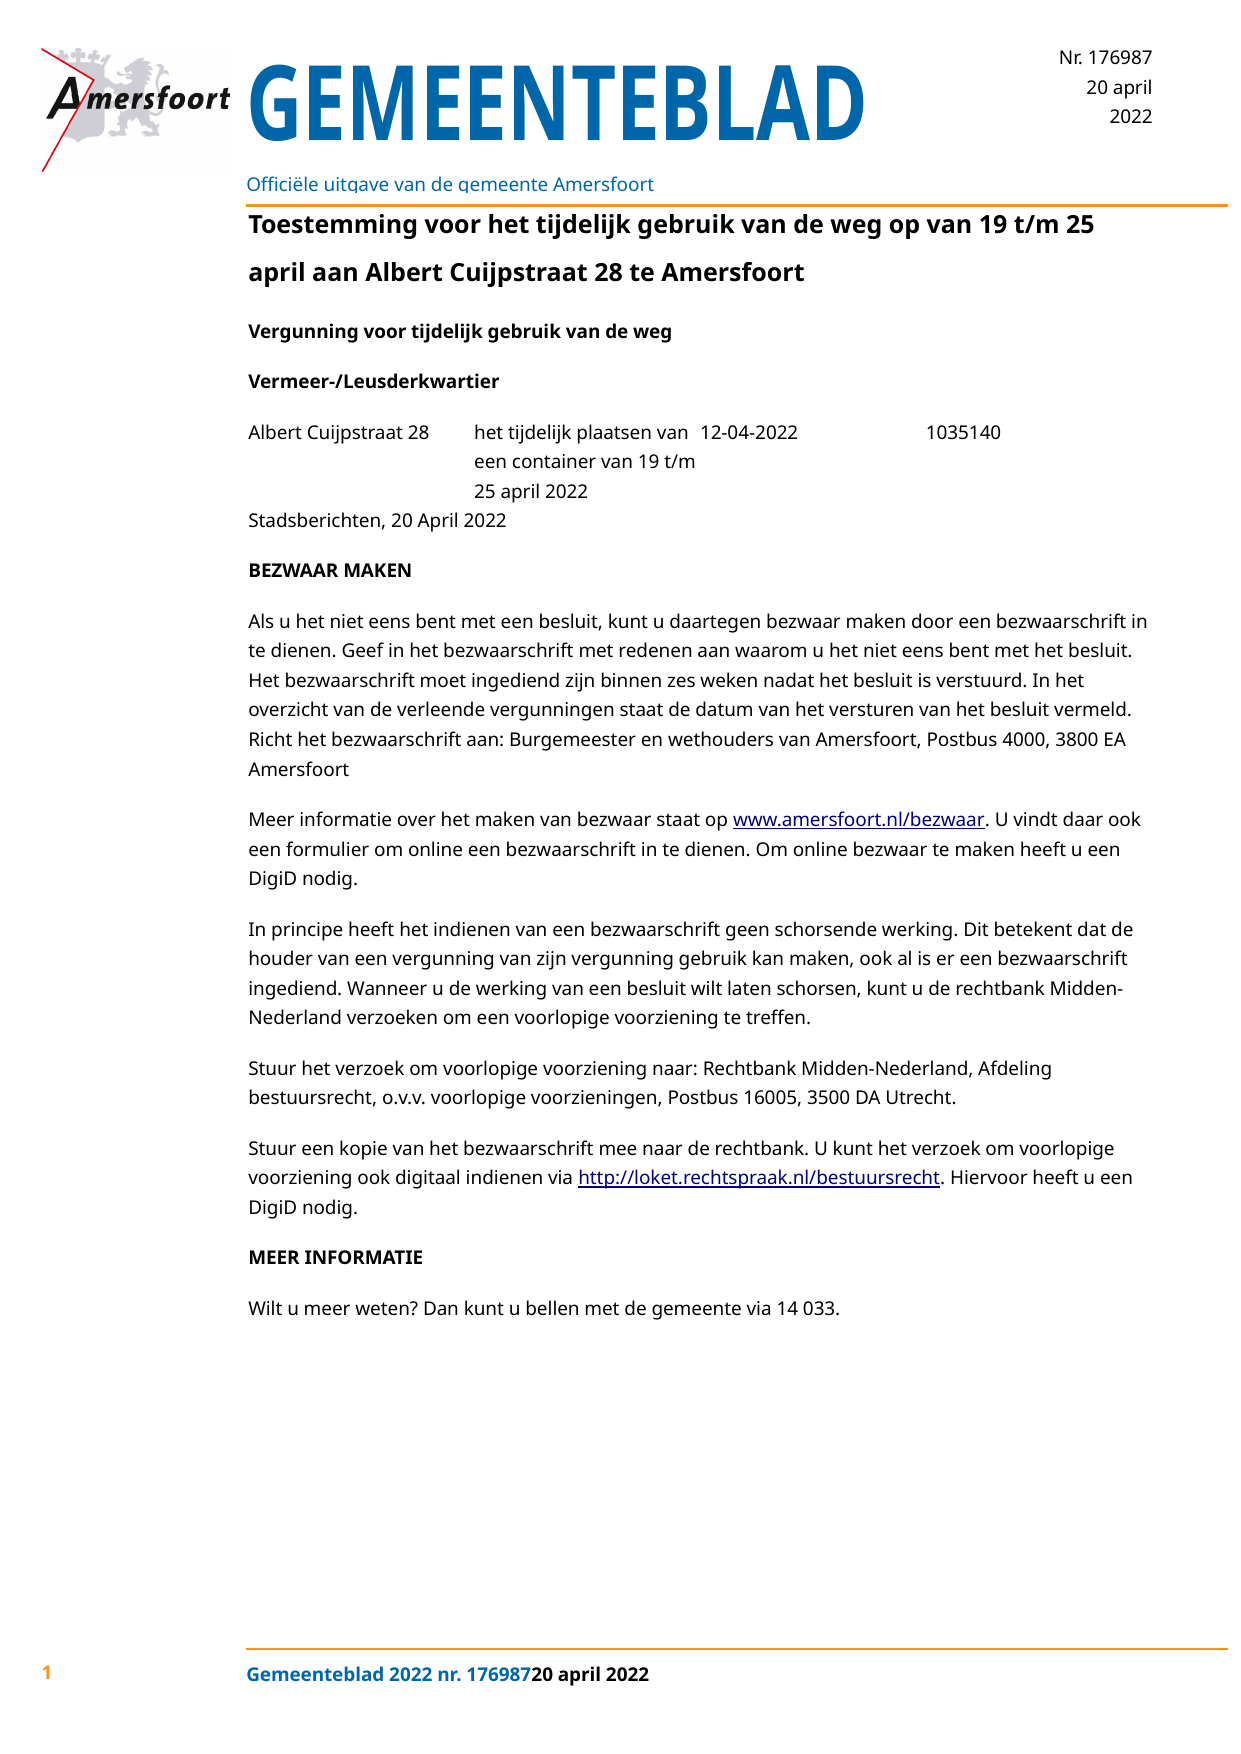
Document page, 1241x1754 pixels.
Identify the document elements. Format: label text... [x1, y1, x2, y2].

table_header Albert Cuijpstraat 28 [248, 419, 474, 504]
text Stuur het verzoek om voorlopige voorziening naar: Rechtbank Midden-Nederland, Afdeling bestuursrecht, o.v.v. voorlopige voorzieningen, Postbus 16005, 3500 DA Utrecht. [248, 1055, 1152, 1110]
text In principe heeft het indienen van een bezwaarschrift geen schorsende werking. Dit betekent dat de houder van een vergunning van zijn vergunning gebruik kan maken, ook al is er een bezwaarschrift ingediend. Wanneer u de werking van een besluit wilt laten schorsen, kunt u de rechtbank Midden-Nederland verzoeken om een voorlopige voorziening te treffen. [248, 916, 1152, 1030]
table_header 1035140 [926, 419, 1152, 504]
table_header 12-04-2022 [700, 419, 926, 504]
picture [41, 47, 231, 172]
text Toestemming voor het tijdelijk gebruik van de weg op van 19 t/m 25 april aan Albert Cuijpstraat 28 te Amersfoort [248, 207, 1152, 288]
text Meer informatie over het maken van bezwaar staat op www.amersfoort.nl/bezwaar. U vindt daar ook een formulier om online een bezwaarschrift in te dienen. Om online bezwaar te maken heeft u een DigiD nodig. [248, 806, 1152, 891]
table_header het tijdelijk plaatsen van een container van 19 t/m 25 april 2022 [474, 419, 700, 504]
text Vergunning voor tijdelijk gebruik van de weg [248, 318, 1152, 344]
text MEER INFORMATIE [248, 1244, 1152, 1270]
text Stadsberichten, 20 April 2022 [248, 507, 1152, 533]
text Stuur een kopie van het bezwaarschrift mee naar de rechtbank. U kunt het verzoek om voorlopige voorziening ook digitaal indienen via http://loket.rechtspraak.nl/bestuursrecht. Hiervoor heeft u een DigiD nodig. [248, 1135, 1152, 1220]
text BEZWAAR MAKEN [248, 557, 1152, 583]
text Wilt u meer weten? Dan kunt u bellen met de gemeente via 14 033. [248, 1295, 1152, 1321]
text Vermeer-/Leusderkwartier [248, 368, 1152, 394]
text Als u het niet eens bent met een besluit, kunt u daartegen bezwaar maken door een bezwaarschrift in te dienen. Geef in het bezwaarschrift met redenen aan waarom u het niet eens bent met het besluit. Het bezwaarschrift moet ingediend zijn binnen zes weken nadat het besluit is verstuurd. In het overzicht van de verleende vergunningen staat de datum van het versturen van het besluit vermeld. Richt het bezwaarschrift aan: Burgemeester en wethouders van Amersfoort, Postbus 4000, 3800 EA Amersfoort [248, 608, 1152, 781]
